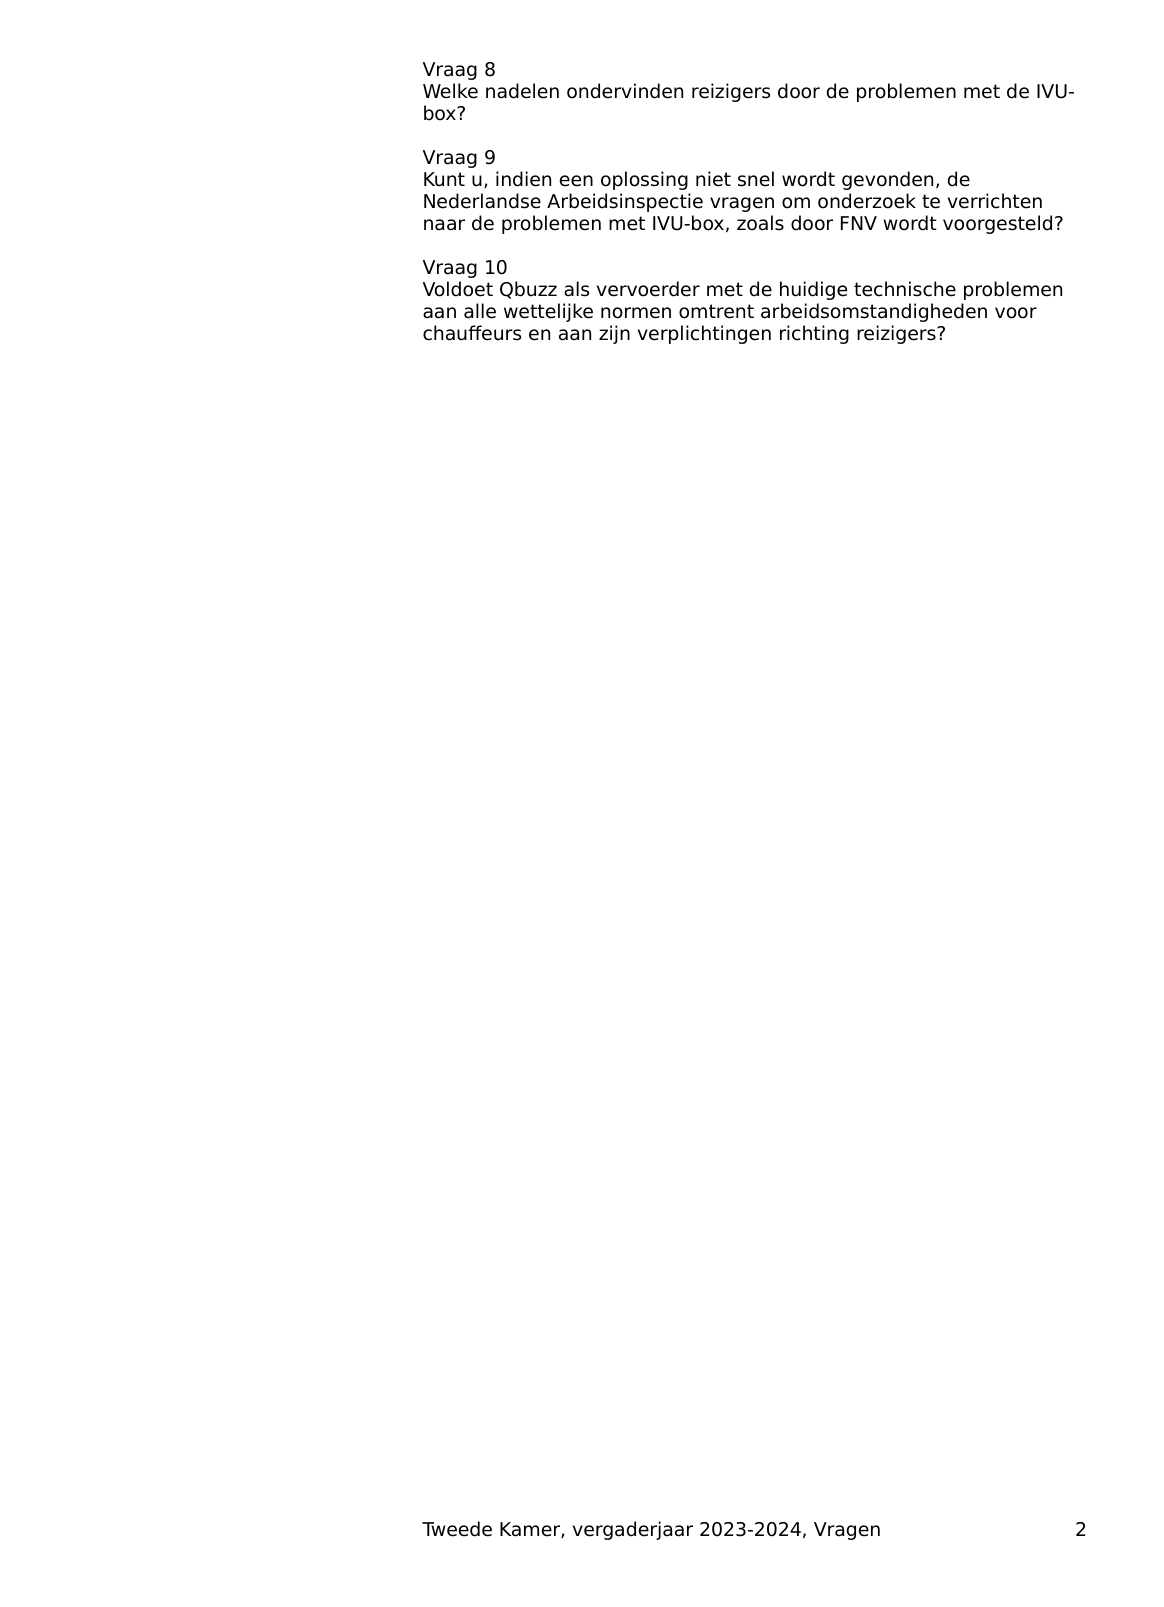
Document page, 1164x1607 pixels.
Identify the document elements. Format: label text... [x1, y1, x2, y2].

text Vraag 10 [422, 257, 1087, 279]
text Welke nadelen ondervinden reizigers door de problemen met de IVU-box? [422, 81, 1087, 125]
text Kunt u, indien een oplossing niet snel wordt gevonden, de Nederlandse Arbeidsinspectie vragen om onderzoek te verrichten naar de problemen met IVU-box, zoals door FNV wordt voorgesteld? [422, 169, 1087, 235]
text Voldoet Qbuzz als vervoerder met de huidige technische problemen aan alle wettelijke normen omtrent arbeidsomstandigheden voor chauffeurs en aan zijn verplichtingen richting reizigers? [422, 279, 1087, 345]
text Vraag 9 [422, 147, 1087, 169]
text Vraag 8 [422, 59, 1087, 81]
